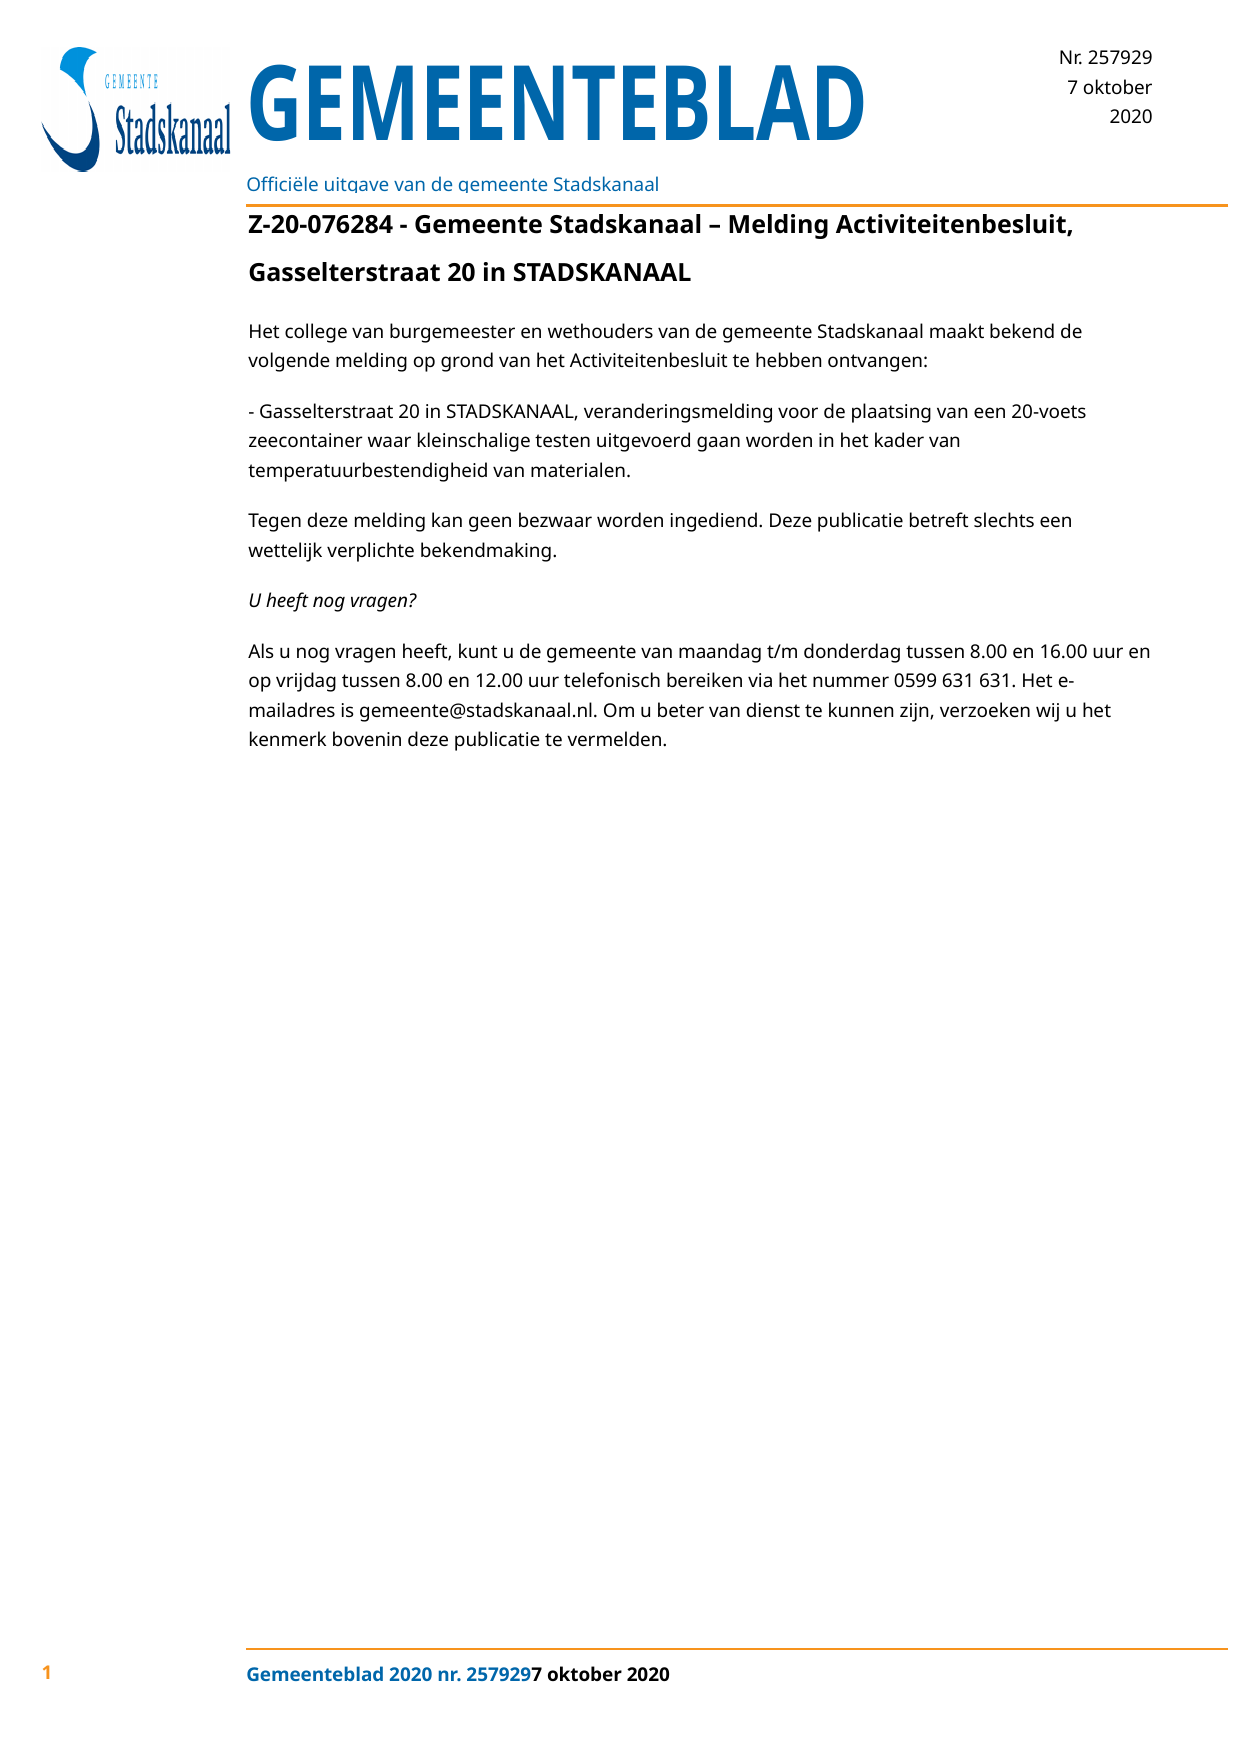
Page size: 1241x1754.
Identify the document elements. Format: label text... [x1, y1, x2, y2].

text Z-20-076284 - Gemeente Stadskanaal – Melding Activiteitenbesluit, Gasselterstraat 20 in STADSKANAAL [248, 207, 1152, 288]
text - Gasselterstraat 20 in STADSKANAAL, veranderingsmelding voor de plaatsing van een 20-voets zeecontainer waar kleinschalige testen uitgevoerd gaan worden in het kader van temperatuurbestendigheid van materialen. [248, 398, 1152, 483]
text U heeft nog vragen? [248, 587, 1152, 613]
text Het college van burgemeester en wethouders van de gemeente Stadskanaal maakt bekend de volgende melding op grond van het Activiteitenbesluit te hebben ontvangen: [248, 318, 1152, 373]
text Als u nog vragen heeft, kunt u de gemeente van maandag t/m donderdag tussen 8.00 en 16.00 uur en op vrijdag tussen 8.00 en 12.00 uur telefonisch bereiken via het nummer 0599 631 631. Het e-mailadres is gemeente@stadskanaal.nl. Om u beter van dienst te kunnen zijn, verzoeken wij u het kenmerk bovenin deze publicatie te vermelden. [248, 638, 1152, 752]
text Tegen deze melding kan geen bezwaar worden ingediend. Deze publicatie betreft slechts een wettelijk verplichte bekendmaking. [248, 507, 1152, 563]
picture [41, 47, 231, 172]
